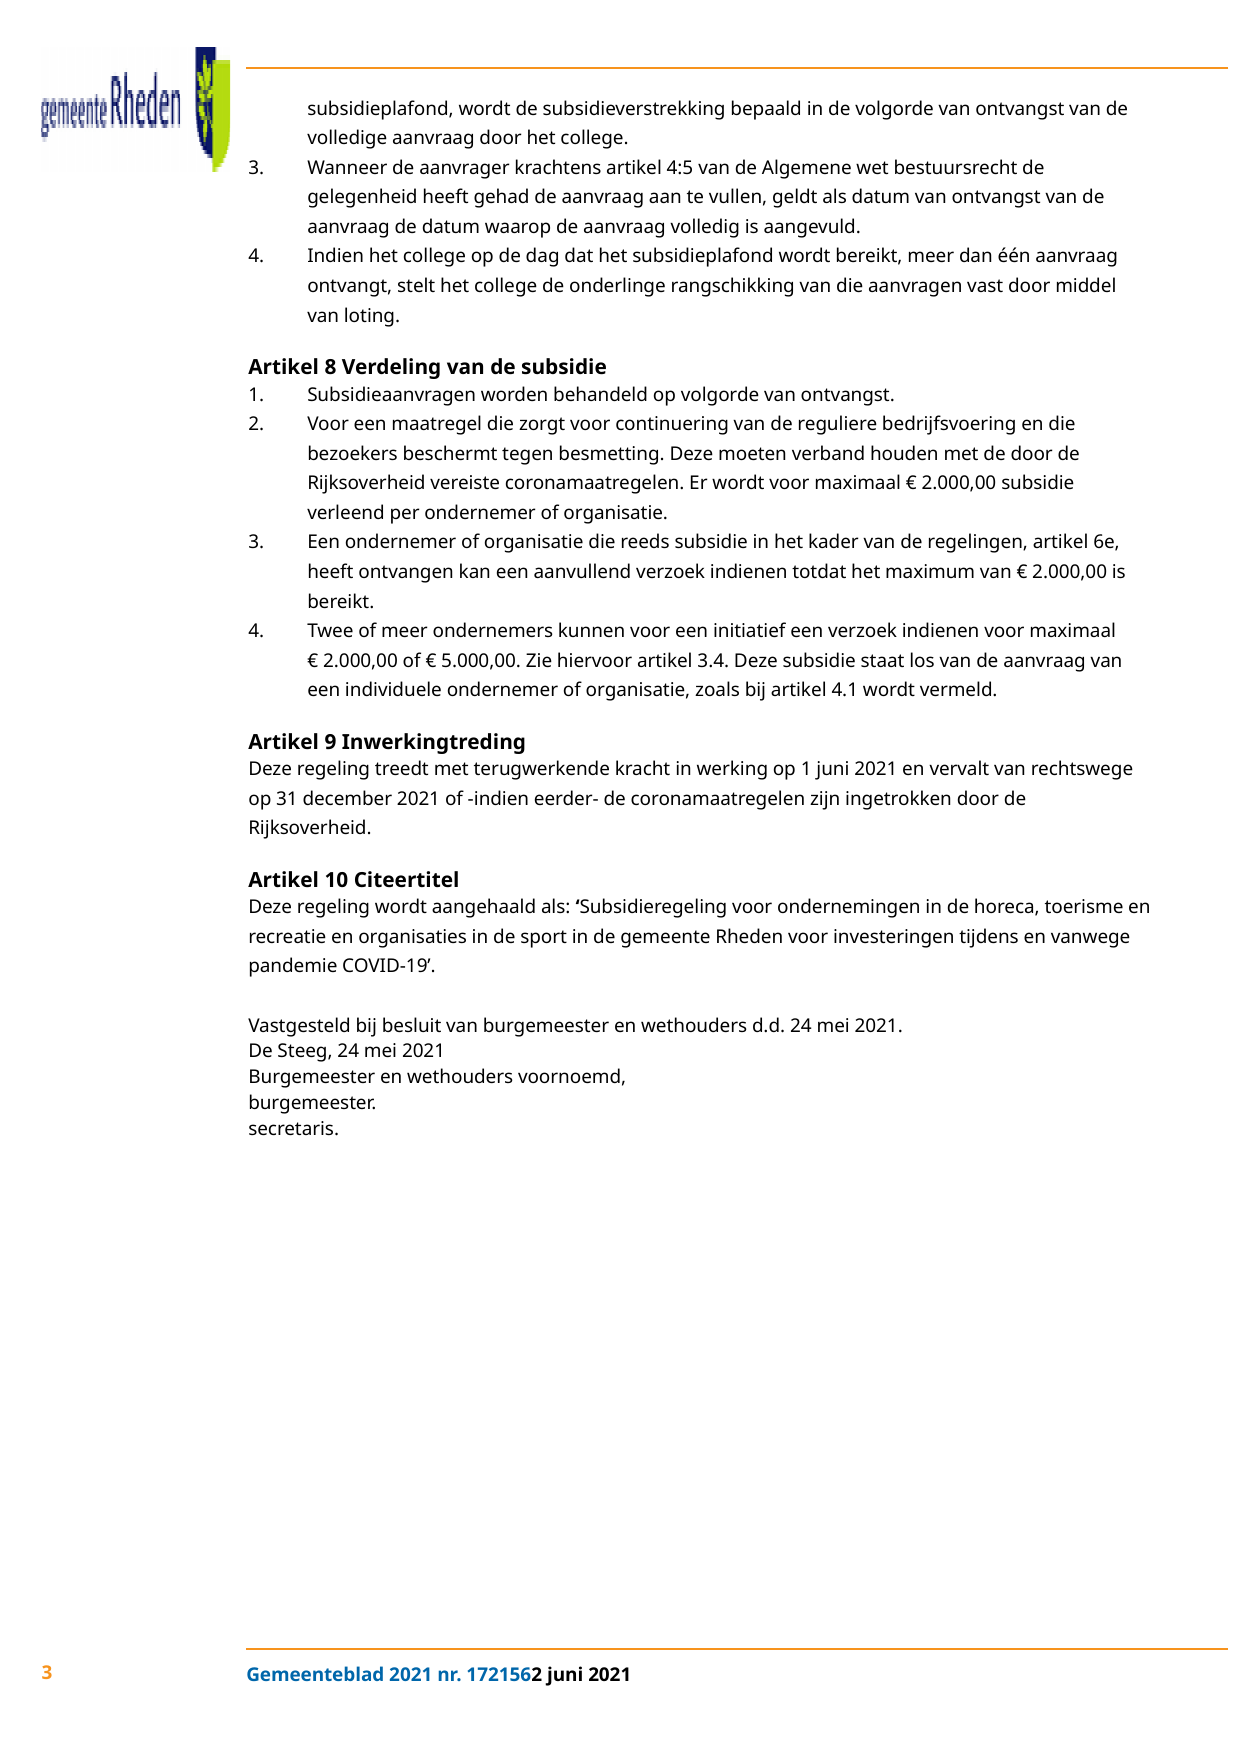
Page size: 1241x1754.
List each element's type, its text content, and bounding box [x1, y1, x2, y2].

list subsidieplafond, wordt de subsidieverstrekking bepaald in de volgorde van ontvangst van de volledige aanvraag door het college. [248, 95, 1152, 150]
text Artikel 9 Inwerkingtreding [248, 727, 1152, 755]
list Subsidieaanvragen worden behandeld op volgorde van ontvangst. [248, 381, 1152, 406]
text Vastgesteld bij besluit van burgemeester en wethouders d.d. 24 mei 2021. [248, 1012, 1152, 1037]
list Twee of meer ondernemers kunnen voor een initiatief een verzoek indienen voor maximaal € 2.000,00 of € 5.000,00. Zie hiervoor artikel 3.4. Deze subsidie staat los van de aanvraag van een individuele ondernemer of organisatie, zoals bij artikel 4.1 wordt vermeld. [248, 617, 1152, 702]
text Artikel 10 Citeertitel [248, 865, 1152, 893]
text burgemeester. [248, 1089, 1152, 1115]
text secretaris. [248, 1115, 1152, 1140]
text Deze regeling treedt met terugwerkende kracht in werking op 1 juni 2021 en vervalt van rechtswege op 31 december 2021 of -indien eerder- de coronamaatregelen zijn ingetrokken door de Rijksoverheid. [248, 755, 1152, 840]
list Een ondernemer of organisatie die reeds subsidie in het kader van de regelingen, artikel 6e, heeft ontvangen kan een aanvullend verzoek indienen totdat het maximum van € 2.000,00 is bereikt. [248, 529, 1152, 613]
text Artikel 8 Verdeling van de subsidie [248, 352, 1152, 381]
list Voor een maatregel die zorgt voor continuering van de reguliere bedrijfsvoering en die bezoekers beschermt tegen besmetting. Deze moeten verband houden met de door de Rijksoverheid vereiste coronamaatregelen. Er wordt voor maximaal € 2.000,00 subsidie verleend per ondernemer of organisatie. [248, 410, 1152, 525]
picture [41, 47, 231, 172]
list Indien het college op de dag dat het subsidieplafond wordt bereikt, meer dan één aanvraag ontvangt, stelt het college de onderlinge rangschikking van die aanvragen vast door middel van loting. [248, 243, 1152, 328]
text Deze regeling wordt aangehaald als: ‘Subsidieregeling voor ondernemingen in de horeca, toerisme en recreatie en organisaties in de sport in de gemeente Rheden voor investeringen tijdens en vanwege pandemie COVID-19’. [248, 893, 1152, 978]
text Burgemeester en wethouders voornoemd, [248, 1063, 1152, 1089]
list Wanneer de aanvrager krachtens artikel 4:5 van de Algemene wet bestuursrecht de gelegenheid heeft gehad de aanvraag aan te vullen, geldt als datum van ontvangst van de aanvraag de datum waarop de aanvraag volledig is aangevuld. [248, 154, 1152, 239]
text De Steeg, 24 mei 2021 [248, 1037, 1152, 1063]
